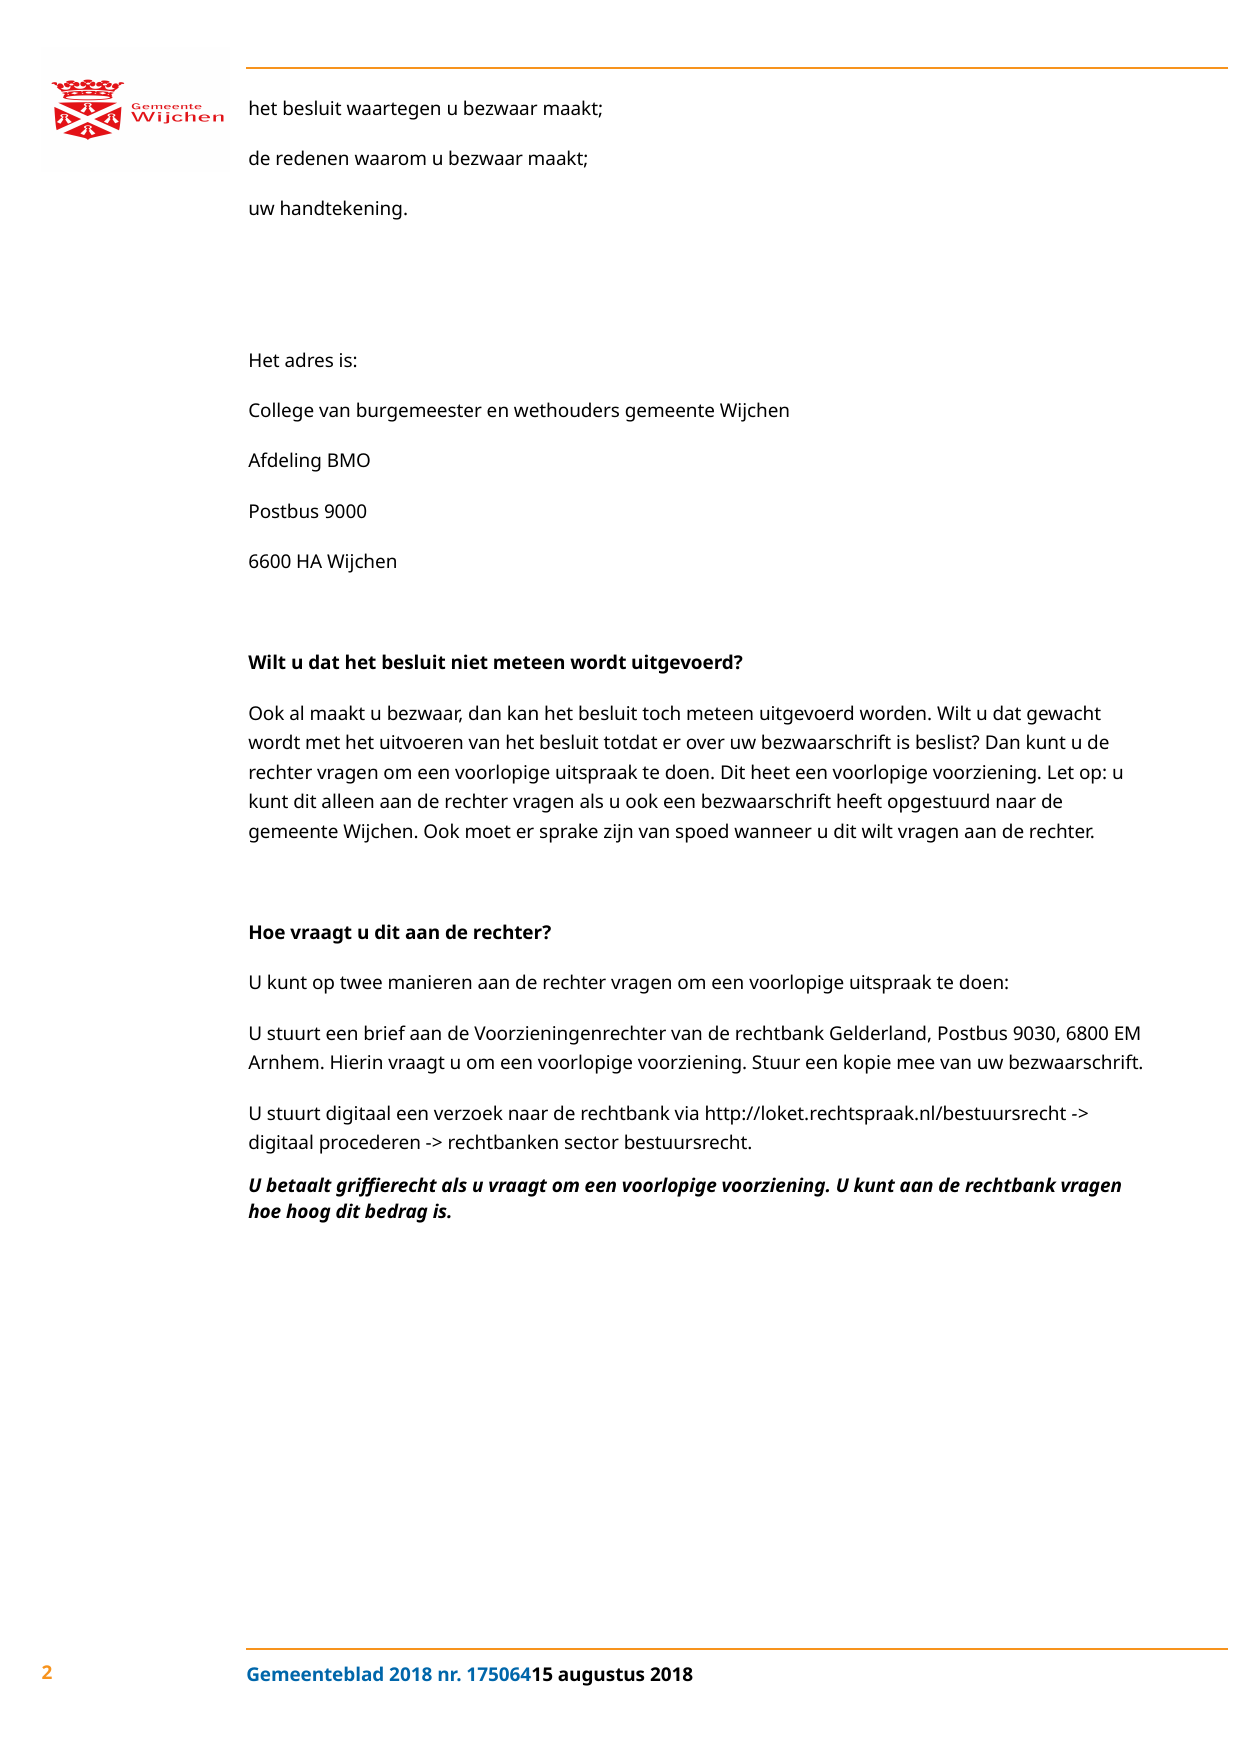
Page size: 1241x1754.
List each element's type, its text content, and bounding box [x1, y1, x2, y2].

text Het adres is: [248, 347, 1152, 373]
text 6600 HA Wijchen [248, 548, 1152, 574]
text Postbus 9000 [248, 498, 1152, 524]
text Wilt u dat het besluit niet meteen wordt uitgevoerd? [248, 649, 1152, 675]
picture [41, 47, 231, 172]
text U stuurt een brief aan de Voorzieningenrechter van de rechtbank Gelderland, Postbus 9030, 6800 EM Arnhem. Hierin vraagt u om een voorlopige voorziening. Stuur een kopie mee van uw bezwaarschrift. [248, 1020, 1152, 1075]
text het besluit waartegen u bezwaar maakt; [248, 95, 1152, 121]
text de redenen waarom u bezwaar maakt; [248, 145, 1152, 171]
text Afdeling BMO [248, 448, 1152, 473]
text Hoe vraagt u dit aan de rechter? [248, 919, 1152, 945]
text uw handtekening. [248, 196, 1152, 221]
text U stuurt digitaal een verzoek naar de rechtbank via http://loket.rechtspraak.nl/bestuursrecht -> digitaal procederen -> rechtbanken sector bestuursrecht. [248, 1100, 1152, 1155]
text Ook al maakt u bezwaar, dan kan het besluit toch meteen uitgevoerd worden. Wilt u dat gewacht wordt met het uitvoeren van het besluit totdat er over uw bezwaarschrift is beslist? Dan kunt u de rechter vragen om een voorlopige uitspraak te doen. Dit heet een voorlopige voorziening. Let op: u kunt dit alleen aan de rechter vragen als u ook een bezwaarschrift heeft opgestuurd naar de gemeente Wijchen. Ook moet er sprake zijn van spoed wanneer u dit wilt vragen aan de rechter. [248, 700, 1152, 844]
text U betaalt griffierecht als u vraagt om een voorlopige voorziening. U kunt aan de rechtbank vragen hoe hoog dit bedrag is. [248, 1172, 1152, 1224]
text College van burgemeester en wethouders gemeente Wijchen [248, 397, 1152, 423]
text U kunt op twee manieren aan de rechter vragen om een voorlopige uitspraak te doen: [248, 969, 1152, 995]
